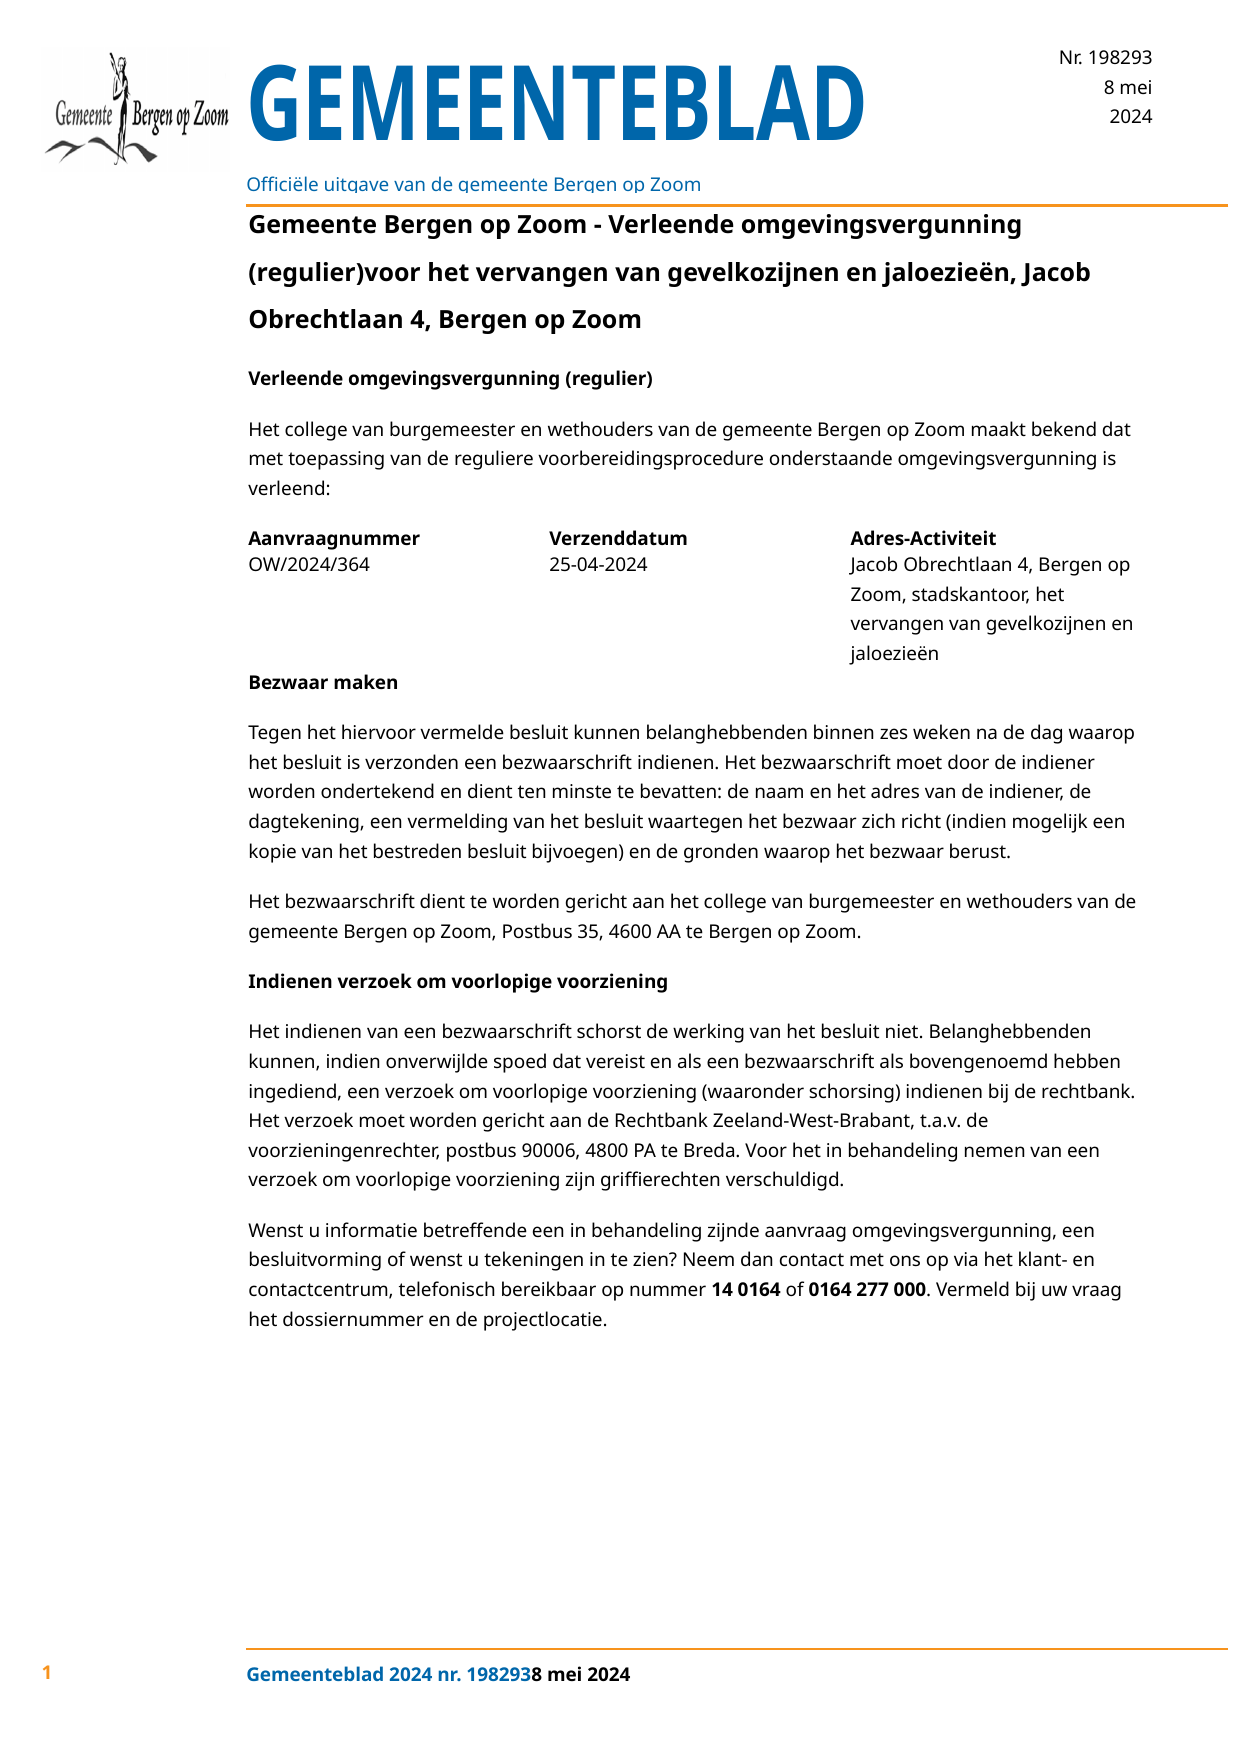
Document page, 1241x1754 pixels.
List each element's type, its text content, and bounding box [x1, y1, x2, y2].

text Wenst u informatie betreffende een in behandeling zijnde aanvraag omgevingsvergunning, een besluitvorming of wenst u tekeningen in te zien? Neem dan contact met ons op via het klant- en contactcentrum, telefonisch bereikbaar op nummer 14 0164 of 0164 277 000. Vermeld bij uw vraag het dossiernummer en de projectlocatie. [248, 1217, 1152, 1331]
table_header Verzenddatum [549, 526, 850, 551]
text Het college van burgemeester en wethouders van de gemeente Bergen op Zoom maakt bekend dat met toepassing van de reguliere voorbereidingsprocedure onderstaande omgevingsvergunning is verleend: [248, 416, 1152, 501]
table_cell Jacob Obrechtlaan 4, Bergen op Zoom, stadskantoor, het vervangen van gevelkozijnen en jaloezieën [850, 551, 1152, 666]
text Het bezwaarschrift dient te worden gericht aan het college van burgemeester en wethouders van de gemeente Bergen op Zoom, Postbus 35, 4600 AA te Bergen op Zoom. [248, 888, 1152, 943]
text Indienen verzoek om voorlopige voorziening [248, 968, 1152, 994]
text Tegen het hiervoor vermelde besluit kunnen belanghebbenden binnen zes weken na de dag waarop het besluit is verzonden een bezwaarschrift indienen. Het bezwaarschrift moet door de indiener worden ondertekend en dient ten minste te bevatten: de naam en het adres van de indiener, de dagtekening, een vermelding van het besluit waartegen het bezwaar zich richt (indien mogelijk een kopie van het bestreden besluit bijvoegen) en de gronden waarop het bezwaar berust. [248, 719, 1152, 863]
picture [41, 47, 231, 172]
table_header Adres-Activiteit [850, 526, 1152, 551]
table_cell 25-04-2024 [549, 551, 850, 666]
text Verleende omgevingsvergunning (regulier) [248, 366, 1152, 391]
table_cell OW/2024/364 [248, 551, 549, 666]
text Bezwaar maken [248, 669, 1152, 695]
table_header Aanvraagnummer [248, 526, 549, 551]
text Gemeente Bergen op Zoom - Verleende omgevingsvergunning (regulier)voor het vervangen van gevelkozijnen en jaloezieën, Jacob Obrechtlaan 4, Bergen op Zoom [248, 207, 1152, 336]
text Het indienen van een bezwaarschrift schorst de werking van het besluit niet. Belanghebbenden kunnen, indien onverwijlde spoed dat vereist en als een bezwaarschrift als bovengenoemd hebben ingediend, een verzoek om voorlopige voorziening (waaronder schorsing) indienen bij de rechtbank. Het verzoek moet worden gericht aan de Rechtbank Zeeland-West-Brabant, t.a.v. de voorzieningenrechter, postbus 90006, 4800 PA te Breda. Voor het in behandeling nemen van een verzoek om voorlopige voorziening zijn griffierechten verschuldigd. [248, 1019, 1152, 1192]
